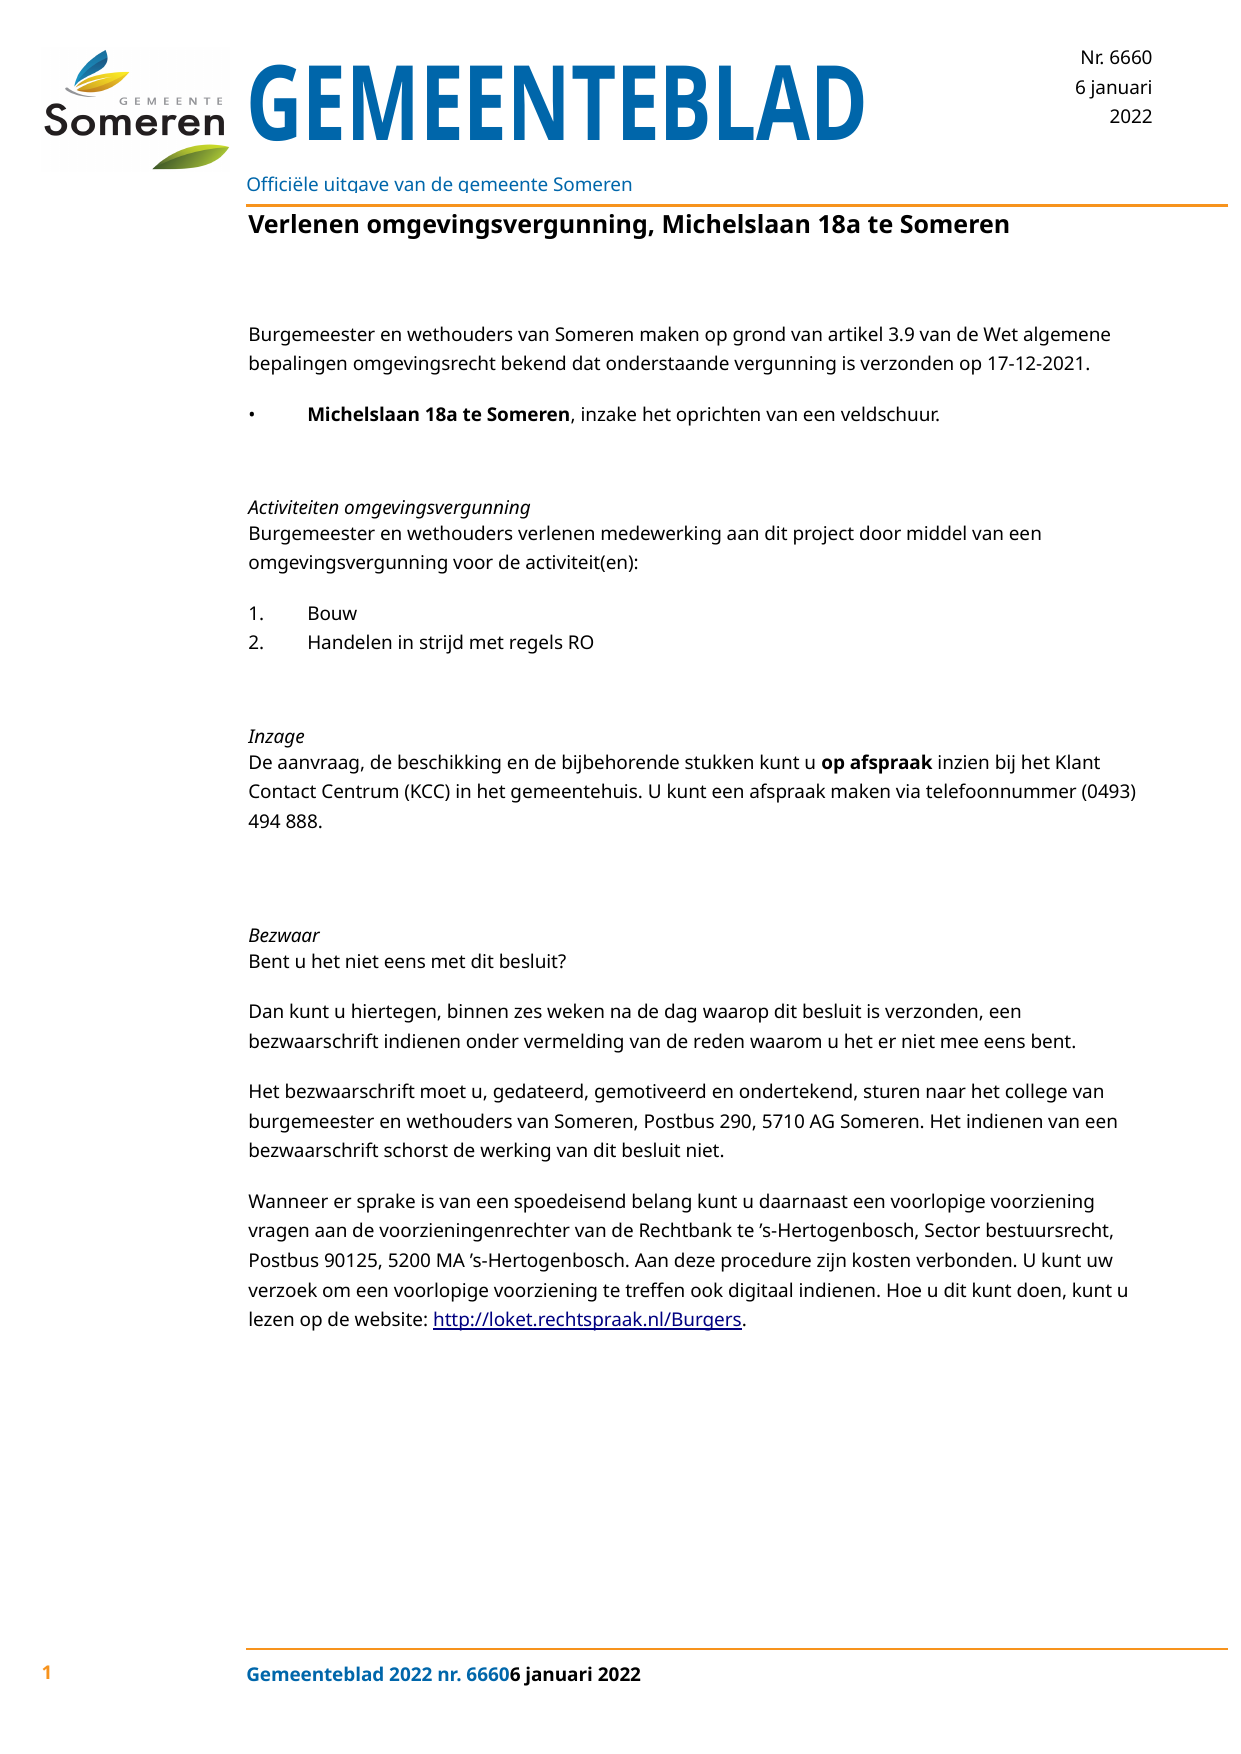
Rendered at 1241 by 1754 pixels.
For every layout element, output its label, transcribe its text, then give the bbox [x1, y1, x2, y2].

text Verlenen omgevingsvergunning, Michelslaan 18a te Someren [248, 207, 1152, 241]
list Michelslaan 18a te Someren, inzake het oprichten van een veldschuur. [248, 401, 1152, 426]
text Dan kunt u hiertegen, binnen zes weken na de dag waarop dit besluit is verzonden, een bezwaarschrift indienen onder vermelding van de reden waarom u het er niet mee eens bent. [248, 998, 1152, 1054]
text Wanneer er sprake is van een spoedeisend belang kunt u daarnaast een voorlopige voorziening vragen aan de voorzieningenrechter van de Rechtbank te ’s-Hertogenbosch, Sector bestuursrecht, Postbus 90125, 5200 MA ’s-Hertogenbosch. Aan deze procedure zijn kosten verbonden. U kunt uw verzoek om een voorlopige voorziening te treffen ook digitaal indienen. Hoe u dit kunt doen, kunt u lezen op de website: http://loket.rechtspraak.nl/Burgers. [248, 1188, 1152, 1332]
text De aanvraag, de beschikking en de bijbehorende stukken kunt u op afspraak inzien bij het Klant Contact Centrum (KCC) in het gemeentehuis. U kunt een afspraak maken via telefoonnummer (0493) 494 888. [248, 749, 1152, 834]
text Bent u het niet eens met dit besluit? [248, 948, 1152, 974]
text Burgemeester en wethouders verlenen medewerking aan dit project door middel van een omgevingsvergunning voor de activiteit(en): [248, 520, 1152, 575]
text Inzage [248, 723, 1152, 749]
text Burgemeester en wethouders van Someren maken op grond van artikel 3.9 van de Wet algemene bepalingen omgevingsrecht bekend dat onderstaande vergunning is verzonden op 17-12-2021. [248, 321, 1152, 376]
text Activiteiten omgevingsvergunning [248, 494, 1152, 520]
list Bouw [248, 600, 1152, 626]
text Bezwaar [248, 922, 1152, 948]
text Het bezwaarschrift moet u, gedateerd, gemotiveerd en ondertekend, sturen naar het college van burgemeester en wethouders van Someren, Postbus 290, 5710 AG Someren. Het indienen van een bezwaarschrift schorst de werking van dit besluit niet. [248, 1078, 1152, 1163]
list Handelen in strijd met regels RO [248, 629, 1152, 655]
picture [41, 47, 231, 172]
